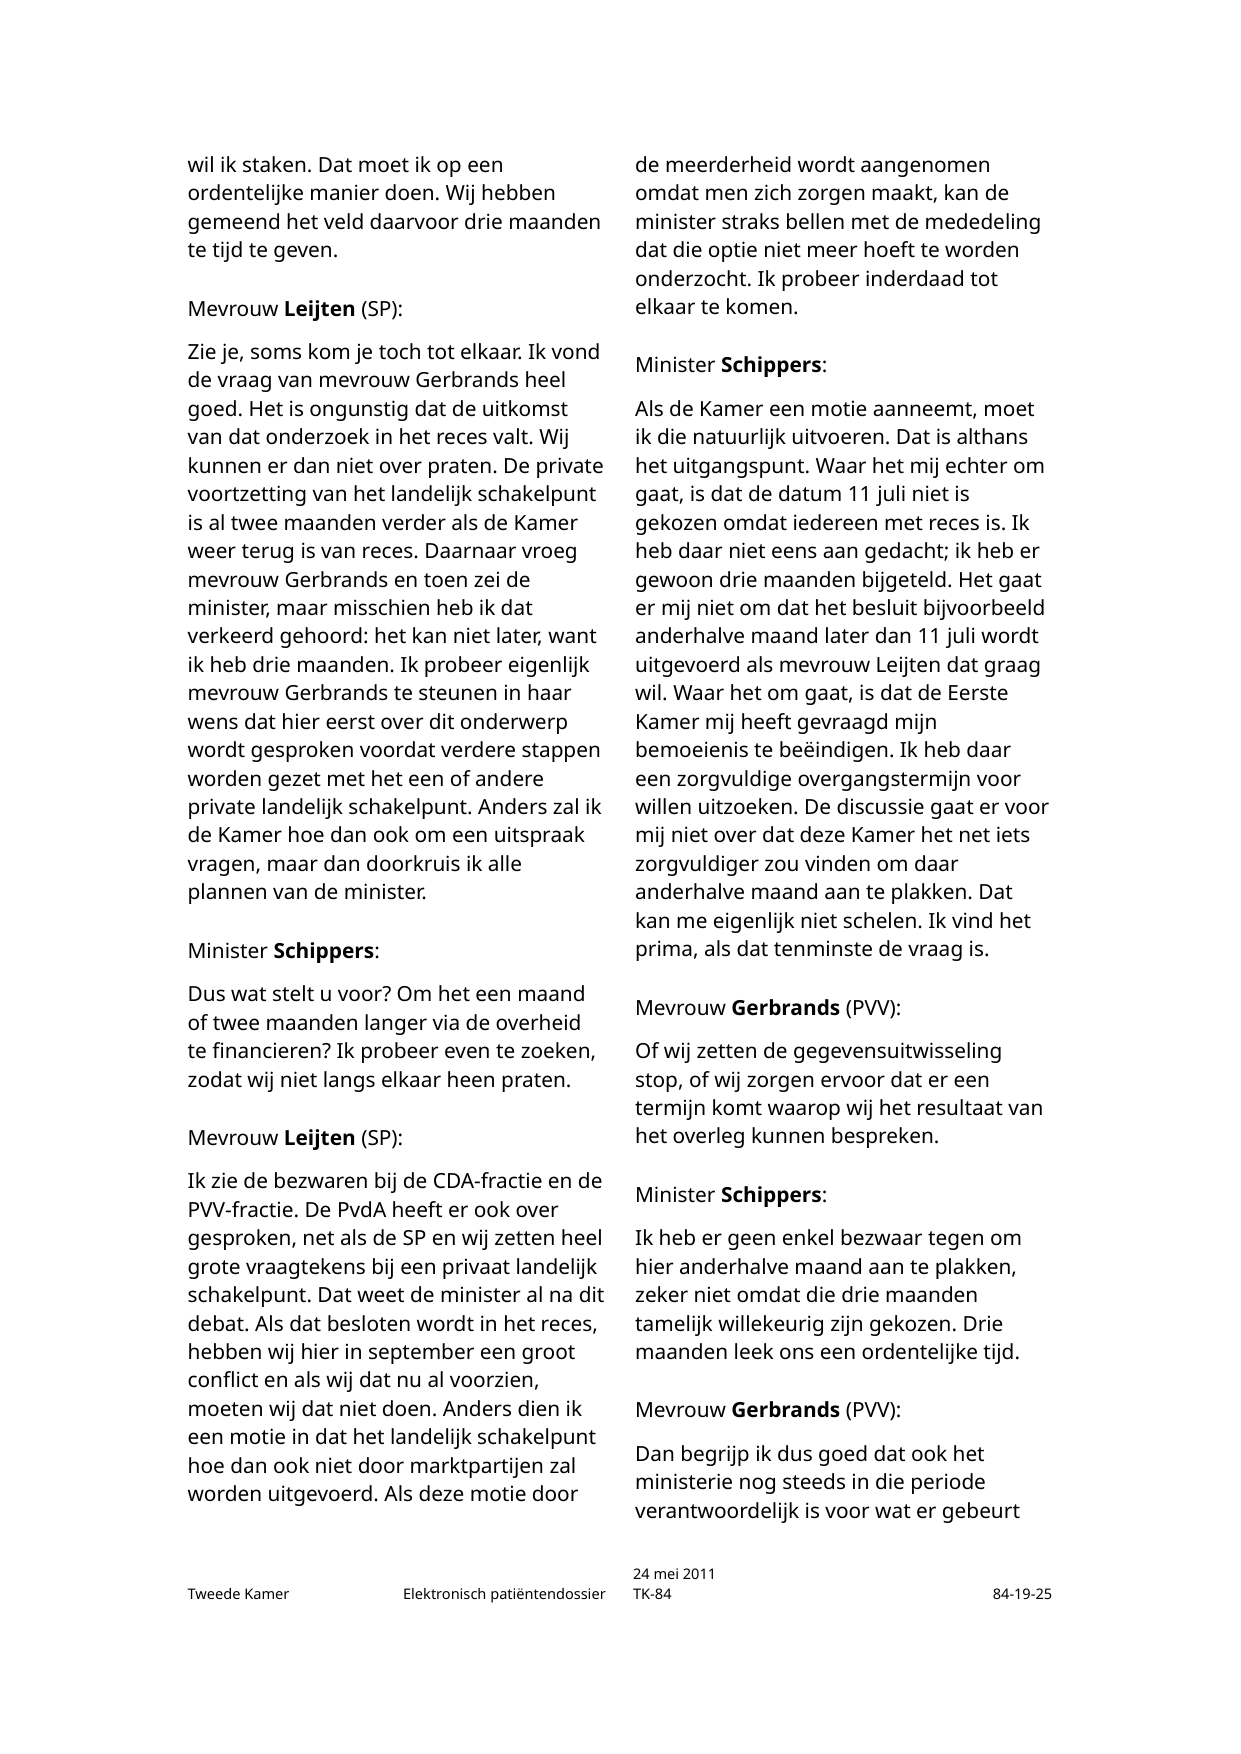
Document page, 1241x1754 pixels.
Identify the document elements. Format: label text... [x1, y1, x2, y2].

text Ik zie de bezwaren bij de CDA-fractie en de PVV-fractie. De PvdA heeft er ook over gesproken, net als de SP en wij zetten heel grote vraagtekens bij een privaat landelijk schakelpunt. Dat weet de minister al na dit debat. Als dat besloten wordt in het reces, hebben wij hier in september een groot conflict en als wij dat nu al voorzien, moeten wij dat niet doen. Anders dien ik een motie in dat het landelijk schakelpunt hoe dan ook niet door marktpartijen zal worden uitgevoerd. Als deze motie door [187, 1167, 605, 1508]
text Ik heb er geen enkel bezwaar tegen om hier anderhalve maand aan te plakken, zeker niet omdat die drie maanden tamelijk willekeurig zijn gekozen. Drie maanden leek ons een ordentelijke tijd. [635, 1223, 1053, 1366]
text Mevrouw Leijten (SP): [187, 294, 605, 322]
text Dan begrijp ik dus goed dat ook het ministerie nog steeds in die periode verantwoordelijk is voor wat er gebeurt [635, 1439, 1053, 1524]
text Minister Schippers: [187, 936, 605, 964]
text Zie je, soms kom je toch tot elkaar. Ik vond de vraag van mevrouw Gerbrands heel goed. Het is ongunstig dat de uitkomst van dat onderzoek in het reces valt. Wij kunnen er dan niet over praten. De private voortzetting van het landelijk schakelpunt is al twee maanden verder als de Kamer weer terug is van reces. Daarnaar vroeg mevrouw Gerbrands en toen zei de minister, maar misschien heb ik dat verkeerd gehoord: het kan niet later, want ik heb drie maanden. Ik probeer eigenlijk mevrouw Gerbrands te steunen in haar wens dat hier eerst over dit onderwerp wordt gesproken voordat verdere stappen worden gezet met het een of andere private landelijk schakelpunt. Anders zal ik de Kamer hoe dan ook om een uitspraak vragen, maar dan doorkruis ik alle plannen van de minister. [187, 337, 605, 906]
text Mevrouw Leijten (SP): [187, 1123, 605, 1152]
text Als de Kamer een motie aanneemt, moet ik die natuurlijk uitvoeren. Dat is althans het uitgangspunt. Waar het mij echter om gaat, is dat de datum 11 juli niet is gekozen omdat iedereen met reces is. Ik heb daar niet eens aan gedacht; ik heb er gewoon drie maanden bijgeteld. Het gaat er mij niet om dat het besluit bijvoorbeeld anderhalve maand later dan 11 juli wordt uitgevoerd als mevrouw Leijten dat graag wil. Waar het om gaat, is dat de Eerste Kamer mij heeft gevraagd mijn bemoeienis te beëindigen. Ik heb daar een zorgvuldige overgangstermijn voor willen uitzoeken. De discussie gaat er voor mij niet over dat deze Kamer het net iets zorgvuldiger zou vinden om daar anderhalve maand aan te plakken. Dat kan me eigenlijk niet schelen. Ik vind het prima, als dat tenminste de vraag is. [635, 394, 1053, 963]
text Of wij zetten de gegevensuitwisseling stop, of wij zorgen ervoor dat er een termijn komt waarop wij het resultaat van het overleg kunnen bespreken. [635, 1036, 1053, 1150]
text Mevrouw Gerbrands (PVV): [635, 993, 1053, 1021]
text wil ik staken. Dat moet ik op een ordentelijke manier doen. Wij hebben gemeend het veld daarvoor drie maanden te tijd te geven. [187, 150, 605, 264]
text Minister Schippers: [635, 351, 1053, 379]
text Dus wat stelt u voor? Om het een maand of twee maanden langer via de overheid te financieren? Ik probeer even te zoeken, zodat wij niet langs elkaar heen praten. [187, 979, 605, 1093]
text Mevrouw Gerbrands (PVV): [635, 1396, 1053, 1424]
text de meerderheid wordt aangenomen omdat men zich zorgen maakt, kan de minister straks bellen met de mededeling dat die optie niet meer hoeft te worden onderzocht. Ik probeer inderdaad tot elkaar te komen. [635, 150, 1053, 321]
text Minister Schippers: [635, 1180, 1053, 1208]
